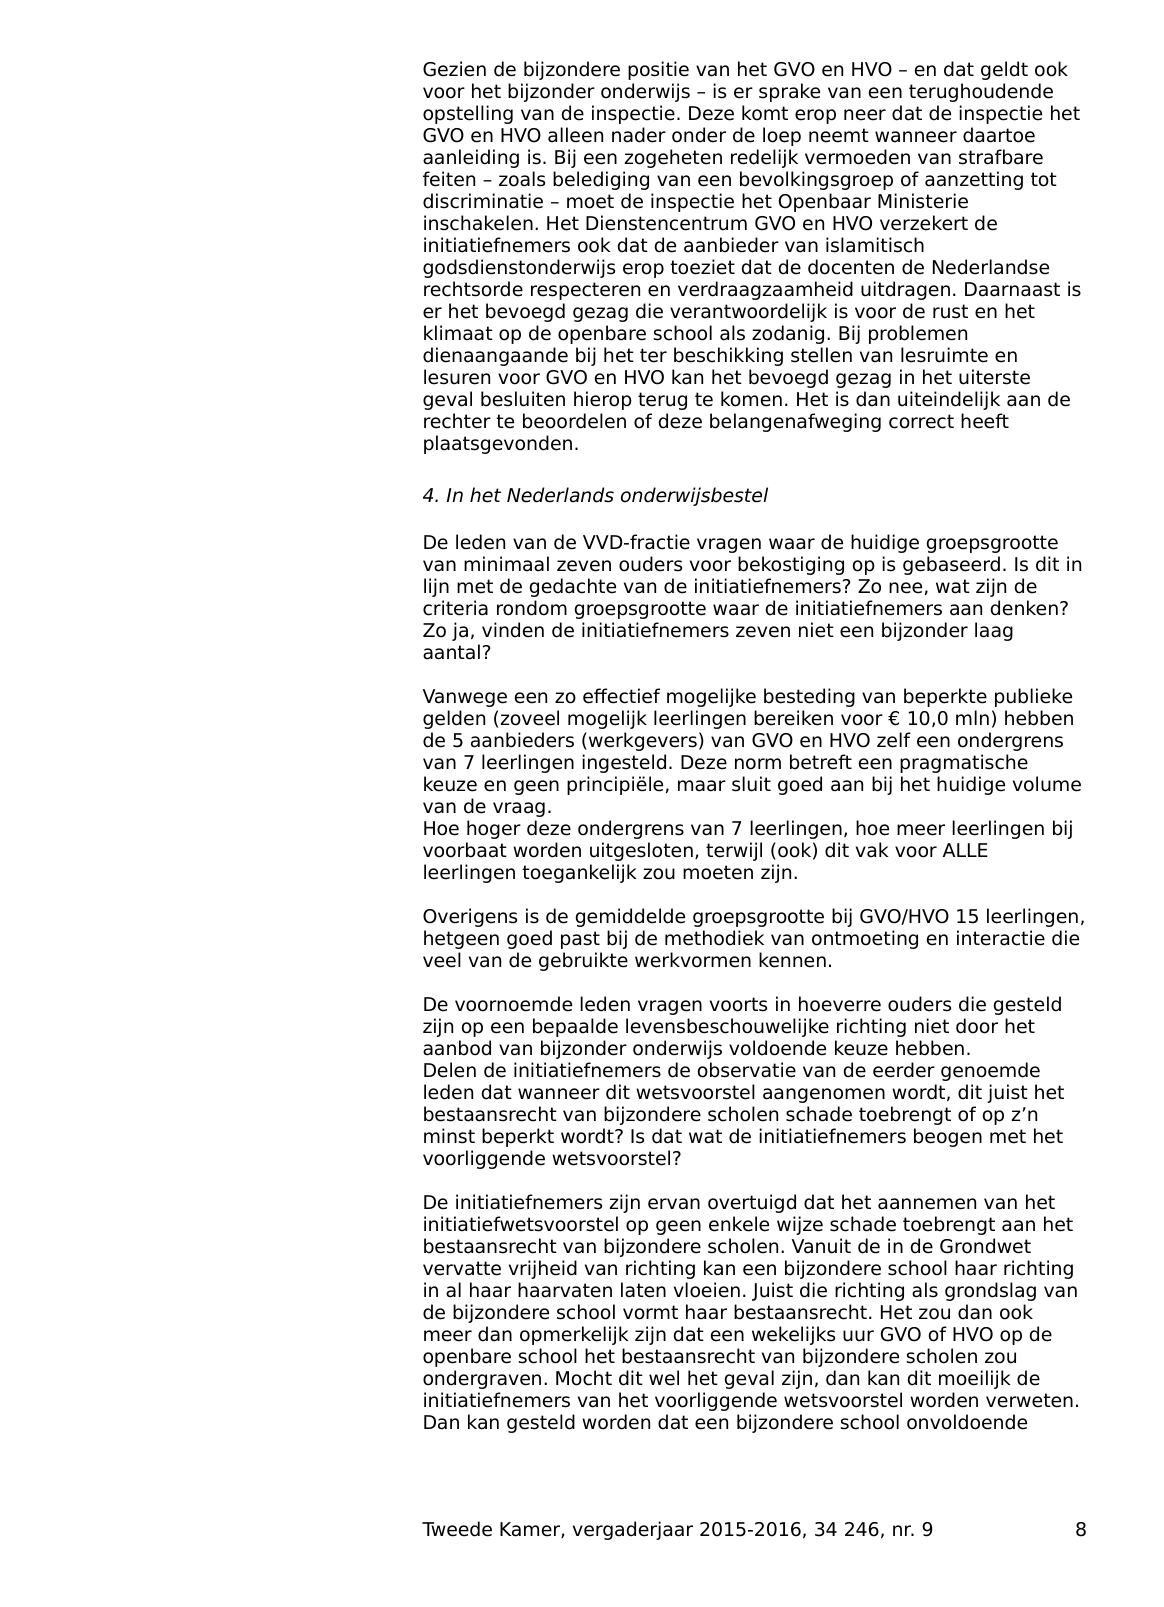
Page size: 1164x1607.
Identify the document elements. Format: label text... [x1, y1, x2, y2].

subtitle 4. In het Nederlands onderwijsbestel [422, 485, 1087, 507]
text De leden van de VVD-fractie vragen waar de huidige groepsgrootte van minimaal zeven ouders voor bekostiging op is gebaseerd. Is dit in lijn met de gedachte van de initiatiefnemers? Zo nee, wat zijn de criteria rondom groepsgrootte waar de initiatiefnemers aan denken? Zo ja, vinden de initiatiefnemers zeven niet een bijzonder laag aantal? [422, 532, 1087, 663]
text Delen de initiatiefnemers de observatie van de eerder genoemde leden dat wanneer dit wetsvoorstel aangenomen wordt, dit juist het bestaansrecht van bijzondere scholen schade toebrengt of op z’n minst beperkt wordt? Is dat wat de initiatiefnemers beogen met het voorliggende wetsvoorstel? [422, 1060, 1087, 1170]
text De voornoemde leden vragen voorts in hoeverre ouders die gesteld zijn op een bepaalde levensbeschouwelijke richting niet door het aanbod van bijzonder onderwijs voldoende keuze hebben. [422, 994, 1087, 1060]
text Hoe hoger deze ondergrens van 7 leerlingen, hoe meer leerlingen bij voorbaat worden uitgesloten, terwijl (ook) dit vak voor ALLE leerlingen toegankelijk zou moeten zijn. [422, 818, 1087, 883]
text De initiatiefnemers zijn ervan overtuigd dat het aannemen van het initiatiefwetsvoorstel op geen enkele wijze schade toebrengt aan het bestaansrecht van bijzondere scholen. Vanuit de in de Grondwet vervatte vrijheid van richting kan een bijzondere school haar richting in al haar haarvaten laten vloeien. Juist die richting als grondslag van de bijzondere school vormt haar bestaansrecht. Het zou dan ook meer dan opmerkelijk zijn dat een wekelijks uur GVO of HVO op de openbare school het bestaansrecht van bijzondere scholen zou ondergraven. Mocht dit wel het geval zijn, dan kan dit moeilijk de initiatiefnemers van het voorliggende wetsvoorstel worden verweten. Dan kan gesteld worden dat een bijzondere school onvoldoende [422, 1192, 1087, 1434]
text Gezien de bijzondere positie van het GVO en HVO – en dat geldt ook voor het bijzonder onderwijs – is er sprake van een terughoudende opstelling van de inspectie. Deze komt erop neer dat de inspectie het GVO en HVO alleen nader onder de loep neemt wanneer daartoe aanleiding is. Bij een zogeheten redelijk vermoeden van strafbare feiten – zoals belediging van een bevolkingsgroep of aanzetting tot discriminatie – moet de inspectie het Openbaar Ministerie inschakelen. Het Dienstencentrum GVO en HVO verzekert de initiatiefnemers ook dat de aanbieder van islamitisch godsdienstonderwijs erop toeziet dat de docenten de Nederlandse rechtsorde respecteren en verdraagzaamheid uitdragen. Daarnaast is er het bevoegd gezag die verantwoordelijk is voor de rust en het klimaat op de openbare school als zodanig. Bij problemen dienaangaande bij het ter beschikking stellen van lesruimte en lesuren voor GVO en HVO kan het bevoegd gezag in het uiterste geval besluiten hierop terug te komen. Het is dan uiteindelijk aan de rechter te beoordelen of deze belangenafweging correct heeft plaatsgevonden. [422, 59, 1087, 455]
text Vanwege een zo effectief mogelijke besteding van beperkte publieke gelden (zoveel mogelijk leerlingen bereiken voor € 10,0 mln) hebben de 5 aanbieders (werkgevers) van GVO en HVO zelf een ondergrens van 7 leerlingen ingesteld. Deze norm betreft een pragmatische keuze en geen principiële, maar sluit goed aan bij het huidige volume van de vraag. [422, 686, 1087, 818]
text Overigens is de gemiddelde groepsgrootte bij GVO/HVO 15 leerlingen, hetgeen goed past bij de methodiek van ontmoeting en interactie die veel van de gebruikte werkvormen kennen. [422, 906, 1087, 972]
